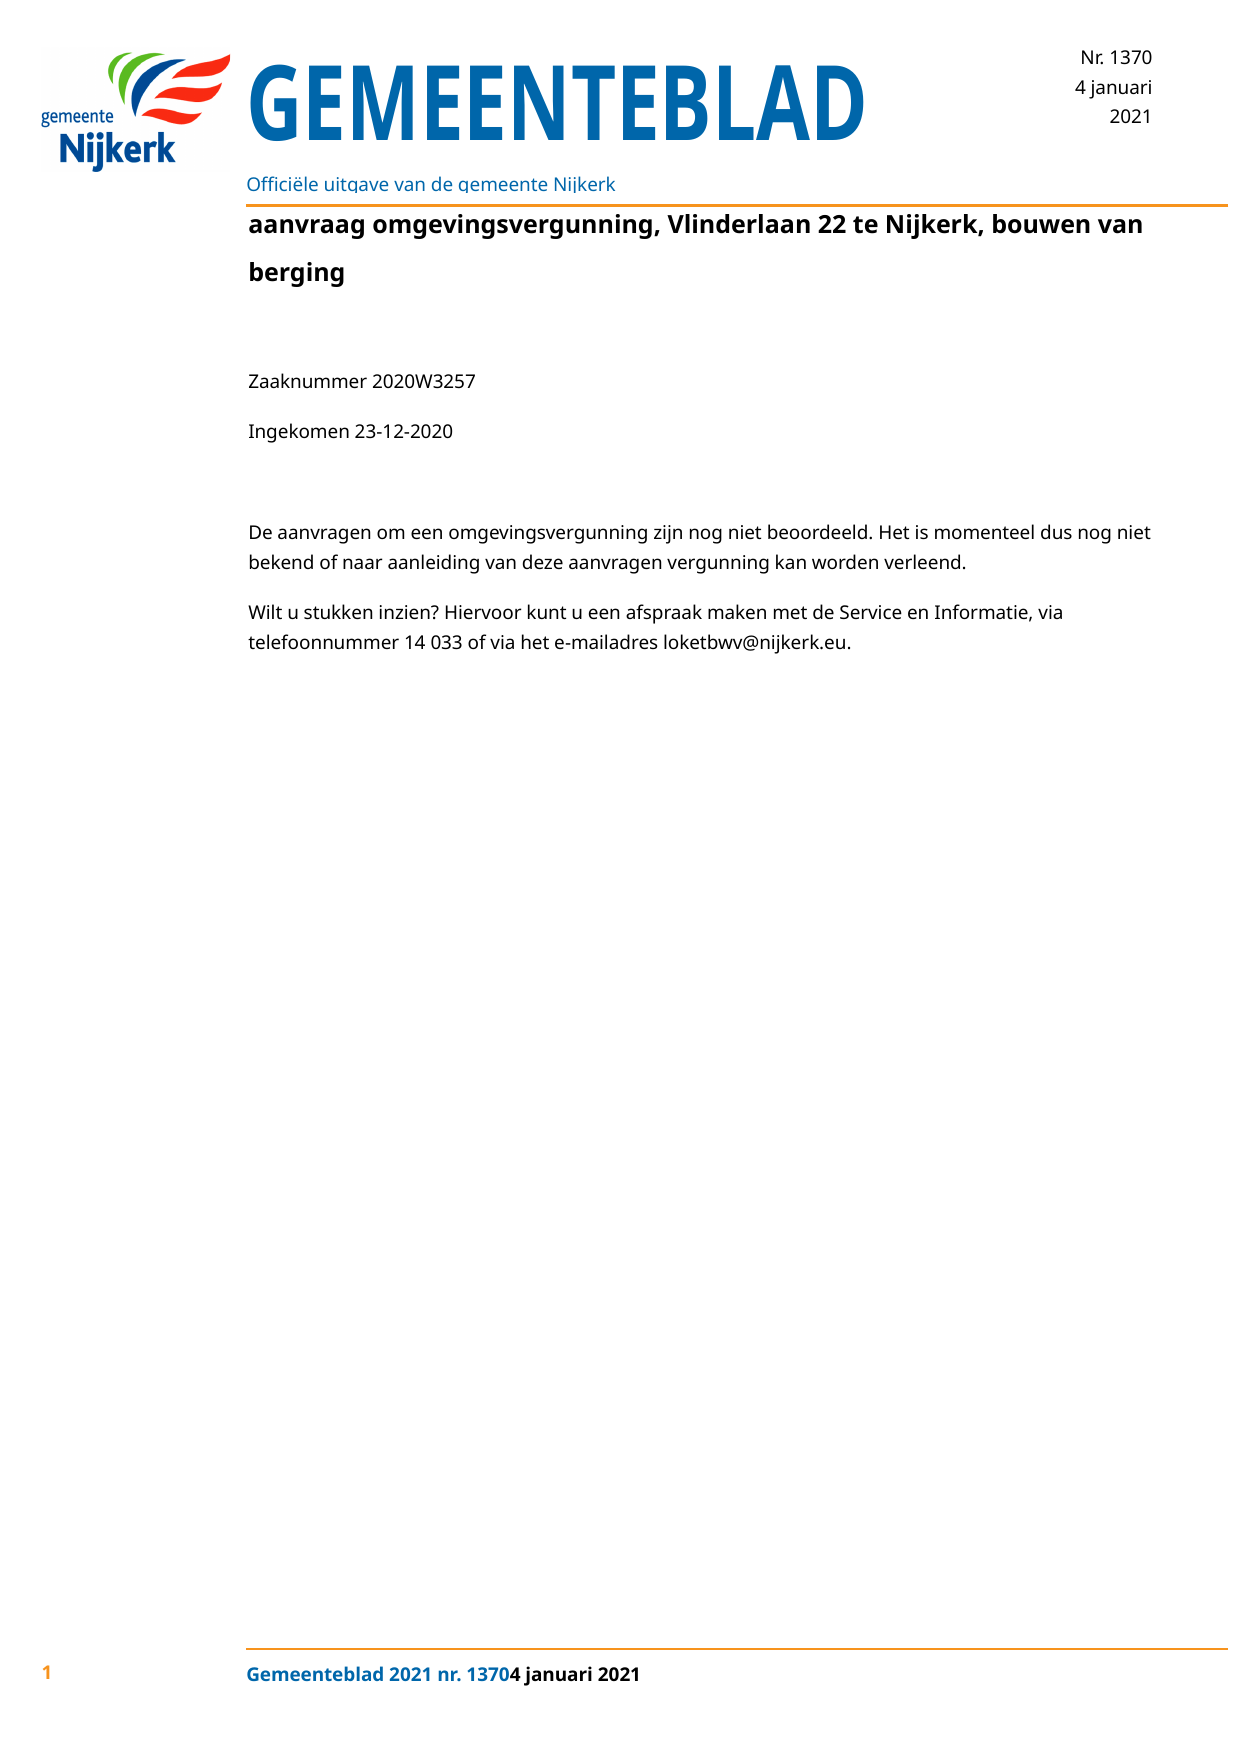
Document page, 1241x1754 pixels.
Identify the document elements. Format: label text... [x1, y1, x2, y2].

text De aanvragen om een omgevingsvergunning zijn nog niet beoordeeld. Het is momenteel dus nog niet bekend of naar aanleiding van deze aanvragen vergunning kan worden verleend. [248, 519, 1152, 575]
picture [41, 47, 231, 172]
text Wilt u stukken inzien? Hiervoor kunt u een afspraak maken met de Service en Informatie, via telefoonnummer 14 033 of via het e-mailadres loketbwv@nijkerk.eu. [248, 599, 1152, 655]
text Zaaknummer 2020W3257 [248, 368, 1152, 394]
text aanvraag omgevingsvergunning, Vlinderlaan 22 te Nijkerk, bouwen van berging [248, 207, 1152, 288]
text Ingekomen 23-12-2020 [248, 419, 1152, 444]
